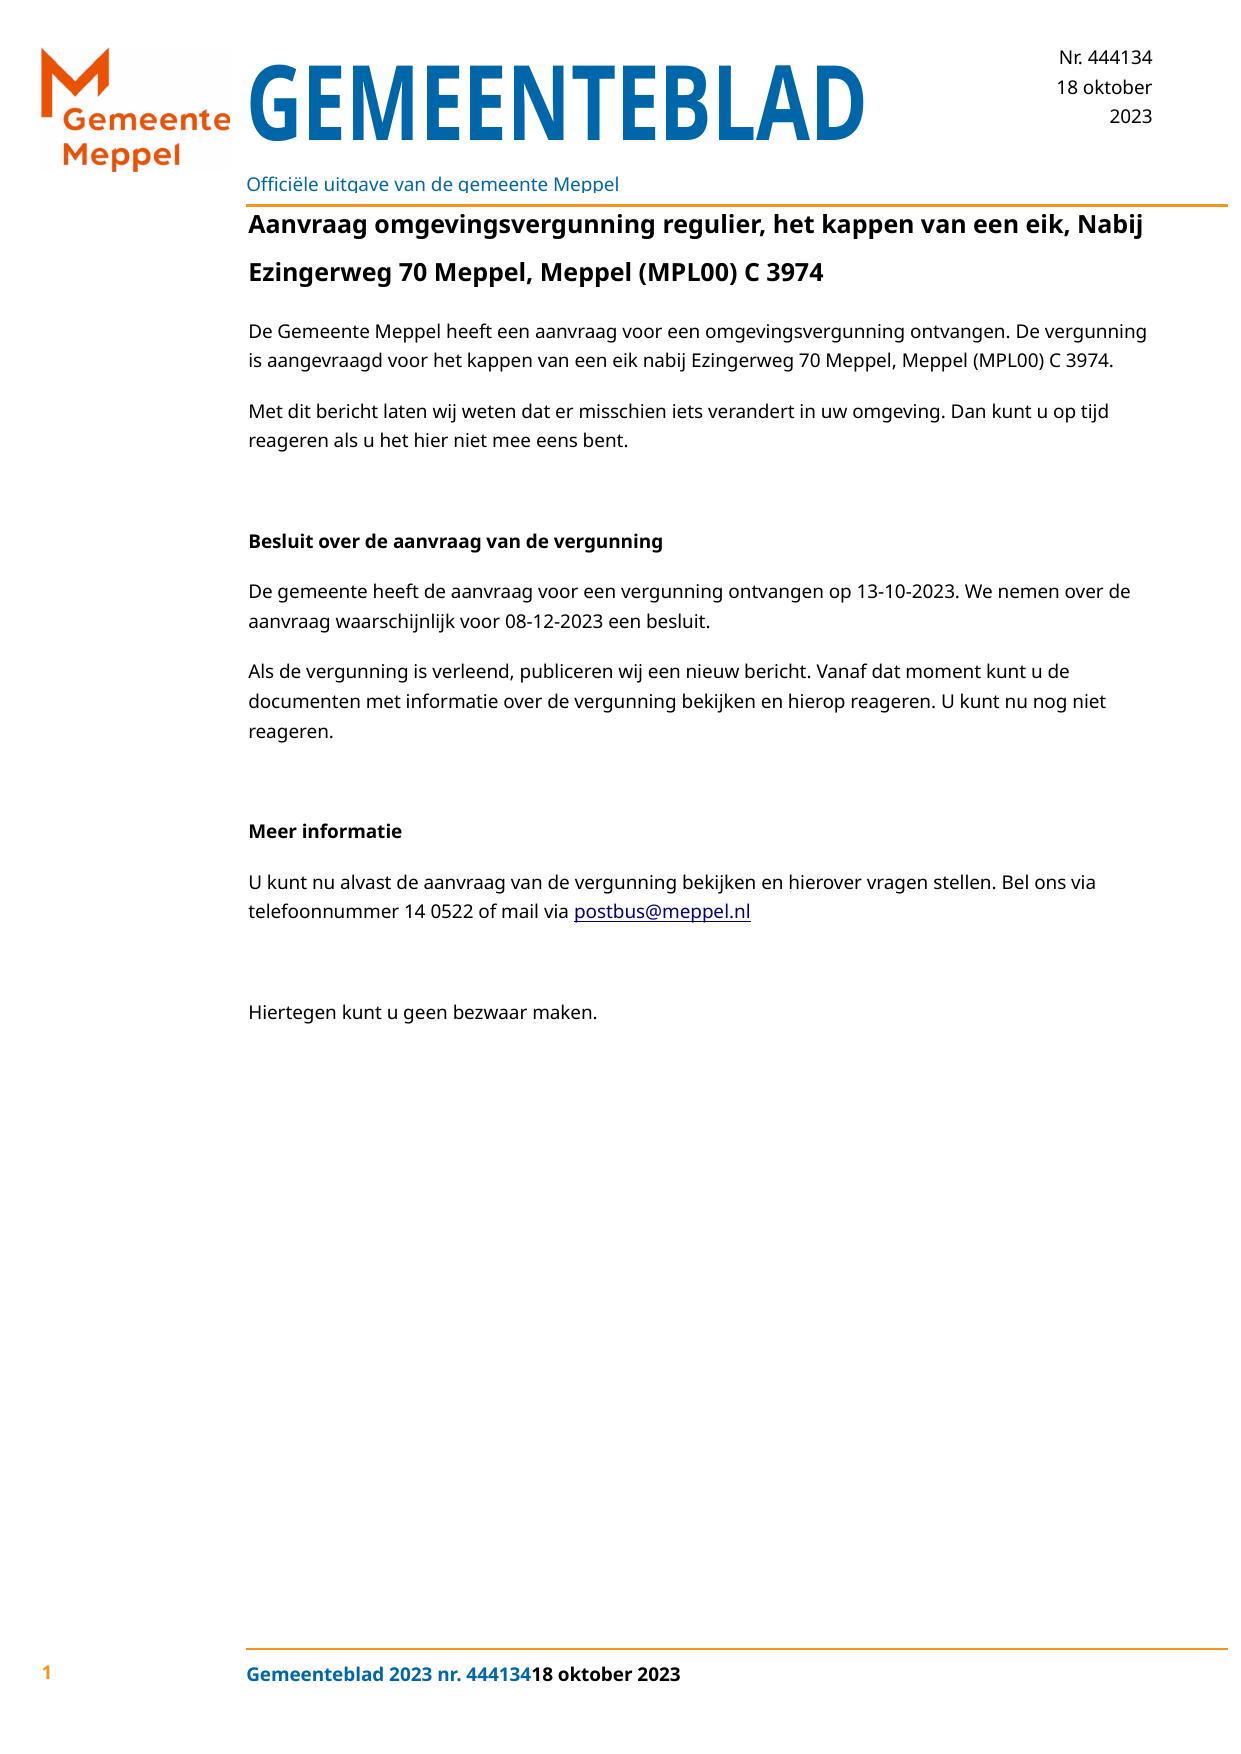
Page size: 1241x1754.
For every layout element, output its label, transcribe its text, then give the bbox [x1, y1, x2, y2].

text Hiertegen kunt u geen bezwaar maken. [248, 999, 1152, 1025]
text Aanvraag omgevingsvergunning regulier, het kappen van een eik, Nabij Ezingerweg 70 Meppel, Meppel (MPL00) C 3974 [248, 207, 1152, 288]
text De Gemeente Meppel heeft een aanvraag voor een omgevingsvergunning ontvangen. De vergunning is aangevraagd voor het kappen van een eik nabij Ezingerweg 70 Meppel, Meppel (MPL00) C 3974. [248, 318, 1152, 373]
text Met dit bericht laten wij weten dat er misschien iets verandert in uw omgeving. Dan kunt u op tijd reageren als u het hier niet mee eens bent. [248, 398, 1152, 453]
text Als de vergunning is verleend, publiceren wij een nieuw bericht. Vanaf dat moment kunt u de documenten met informatie over de vergunning bekijken en hierop reageren. U kunt nu nog niet reageren. [248, 659, 1152, 744]
text U kunt nu alvast de aanvraag van de vergunning bekijken en hierover vragen stellen. Bel ons via telefoonnummer 14 0522 of mail via postbus@meppel.nl [248, 869, 1152, 924]
picture [41, 47, 231, 172]
text Meer informatie [248, 819, 1152, 844]
text Besluit over de aanvraag van de vergunning [248, 528, 1152, 554]
text De gemeente heeft de aanvraag voor een vergunning ontvangen op 13-10-2023. We nemen over de aanvraag waarschijnlijk voor 08-12-2023 een besluit. [248, 579, 1152, 634]
